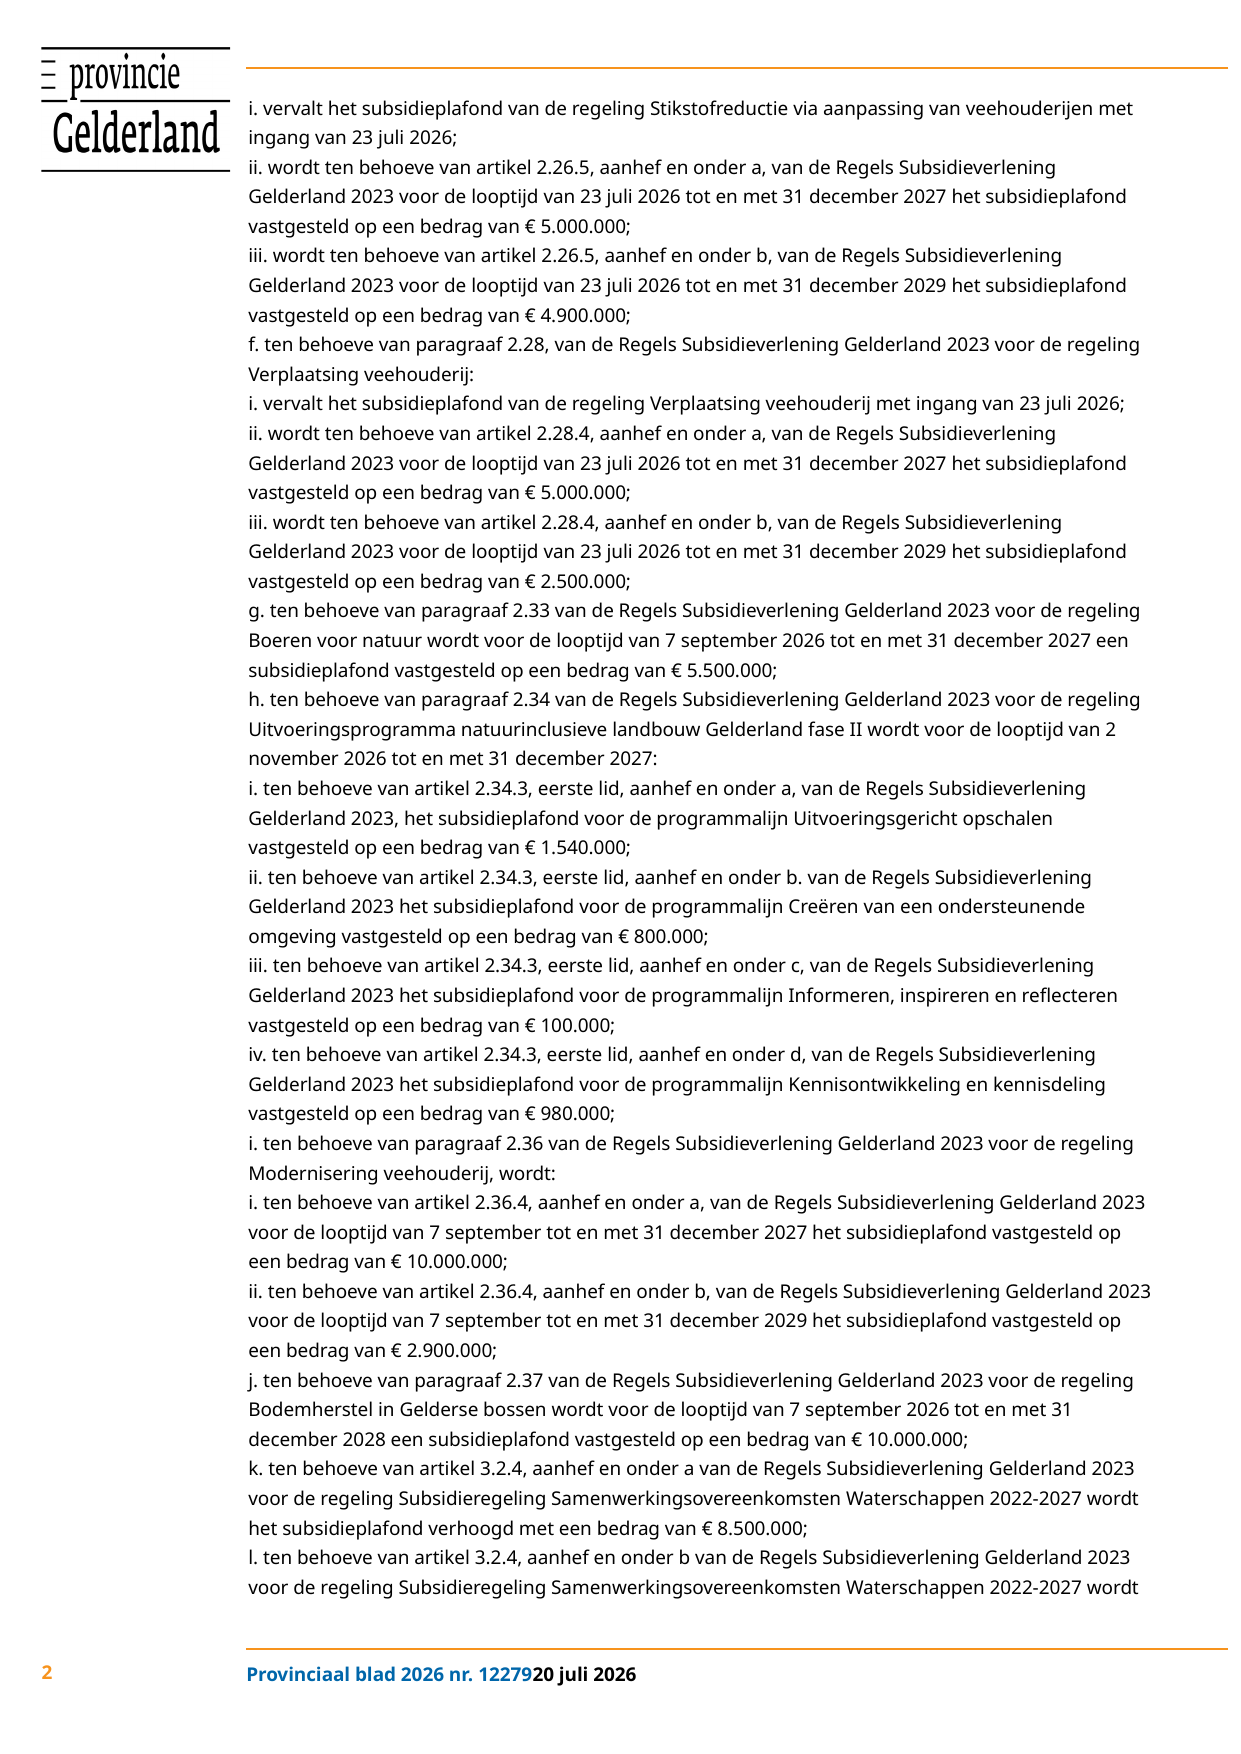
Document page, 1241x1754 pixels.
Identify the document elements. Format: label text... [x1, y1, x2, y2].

text ii. wordt ten behoeve van artikel 2.28.4, aanhef en onder a, van de Regels Subsidieverlening Gelderland 2023 voor de looptijd van 23 juli 2026 tot en met 31 december 2027 het subsidieplafond vastgesteld op een bedrag van € 5.000.000; [248, 420, 1152, 505]
text ii. wordt ten behoeve van artikel 2.26.5, aanhef en onder a, van de Regels Subsidieverlening Gelderland 2023 voor de looptijd van 23 juli 2026 tot en met 31 december 2027 het subsidieplafond vastgesteld op een bedrag van € 5.000.000; [248, 154, 1152, 239]
text i. vervalt het subsidieplafond van de regeling Stikstofreductie via aanpassing van veehouderijen met ingang van 23 juli 2026; [248, 95, 1152, 150]
text iii. ten behoeve van artikel 2.34.3, eerste lid, aanhef en onder c, van de Regels Subsidieverlening Gelderland 2023 het subsidieplafond voor de programmalijn Informeren, inspireren en reflecteren vastgesteld op een bedrag van € 100.000; [248, 953, 1152, 1038]
text ii. ten behoeve van artikel 2.34.3, eerste lid, aanhef en onder b. van de Regels Subsidieverlening Gelderland 2023 het subsidieplafond voor de programmalijn Creëren van een ondersteunende omgeving vastgesteld op een bedrag van € 800.000; [248, 864, 1152, 949]
text iv. ten behoeve van artikel 2.34.3, eerste lid, aanhef en onder d, van de Regels Subsidieverlening Gelderland 2023 het subsidieplafond voor de programmalijn Kennisontwikkeling en kennisdeling vastgesteld op een bedrag van € 980.000; [248, 1041, 1152, 1126]
text ii. ten behoeve van artikel 2.36.4, aanhef en onder b, van de Regels Subsidieverlening Gelderland 2023 voor de looptijd van 7 september tot en met 31 december 2029 het subsidieplafond vastgesteld op een bedrag van € 2.900.000; [248, 1278, 1152, 1363]
text g. ten behoeve van paragraaf 2.33 van de Regels Subsidieverlening Gelderland 2023 voor de regeling Boeren voor natuur wordt voor de looptijd van 7 september 2026 tot en met 31 december 2027 een subsidieplafond vastgesteld op een bedrag van € 5.500.000; [248, 598, 1152, 683]
picture [41, 47, 231, 172]
text i. ten behoeve van paragraaf 2.36 van de Regels Subsidieverlening Gelderland 2023 voor de regeling Modernisering veehouderij, wordt: [248, 1130, 1152, 1186]
text iii. wordt ten behoeve van artikel 2.28.4, aanhef en onder b, van de Regels Subsidieverlening Gelderland 2023 voor de looptijd van 23 juli 2026 tot en met 31 december 2029 het subsidieplafond vastgesteld op een bedrag van € 2.500.000; [248, 509, 1152, 594]
text l. ten behoeve van artikel 3.2.4, aanhef en onder b van de Regels Subsidieverlening Gelderland 2023 voor de regeling Subsidieregeling Samenwerkingsovereenkomsten Waterschappen 2022-2027 wordt [248, 1544, 1152, 1600]
text k. ten behoeve van artikel 3.2.4, aanhef en onder a van de Regels Subsidieverlening Gelderland 2023 voor de regeling Subsidieregeling Samenwerkingsovereenkomsten Waterschappen 2022-2027 wordt het subsidieplafond verhoogd met een bedrag van € 8.500.000; [248, 1456, 1152, 1541]
text i. ten behoeve van artikel 2.36.4, aanhef en onder a, van de Regels Subsidieverlening Gelderland 2023 voor de looptijd van 7 september tot en met 31 december 2027 het subsidieplafond vastgesteld op een bedrag van € 10.000.000; [248, 1189, 1152, 1274]
text j. ten behoeve van paragraaf 2.37 van de Regels Subsidieverlening Gelderland 2023 voor de regeling Bodemherstel in Gelderse bossen wordt voor de looptijd van 7 september 2026 tot en met 31 december 2028 een subsidieplafond vastgesteld op een bedrag van € 10.000.000; [248, 1367, 1152, 1452]
text iii. wordt ten behoeve van artikel 2.26.5, aanhef en onder b, van de Regels Subsidieverlening Gelderland 2023 voor de looptijd van 23 juli 2026 tot en met 31 december 2029 het subsidieplafond vastgesteld op een bedrag van € 4.900.000; [248, 243, 1152, 328]
text i. vervalt het subsidieplafond van de regeling Verplaatsing veehouderij met ingang van 23 juli 2026; [248, 391, 1152, 416]
text h. ten behoeve van paragraaf 2.34 van de Regels Subsidieverlening Gelderland 2023 voor de regeling Uitvoeringsprogramma natuurinclusieve landbouw Gelderland fase II wordt voor de looptijd van 2 november 2026 tot en met 31 december 2027: [248, 686, 1152, 771]
text f. ten behoeve van paragraaf 2.28, van de Regels Subsidieverlening Gelderland 2023 voor de regeling Verplaatsing veehouderij: [248, 331, 1152, 387]
text i. ten behoeve van artikel 2.34.3, eerste lid, aanhef en onder a, van de Regels Subsidieverlening Gelderland 2023, het subsidieplafond voor de programmalijn Uitvoeringsgericht opschalen vastgesteld op een bedrag van € 1.540.000; [248, 775, 1152, 860]
